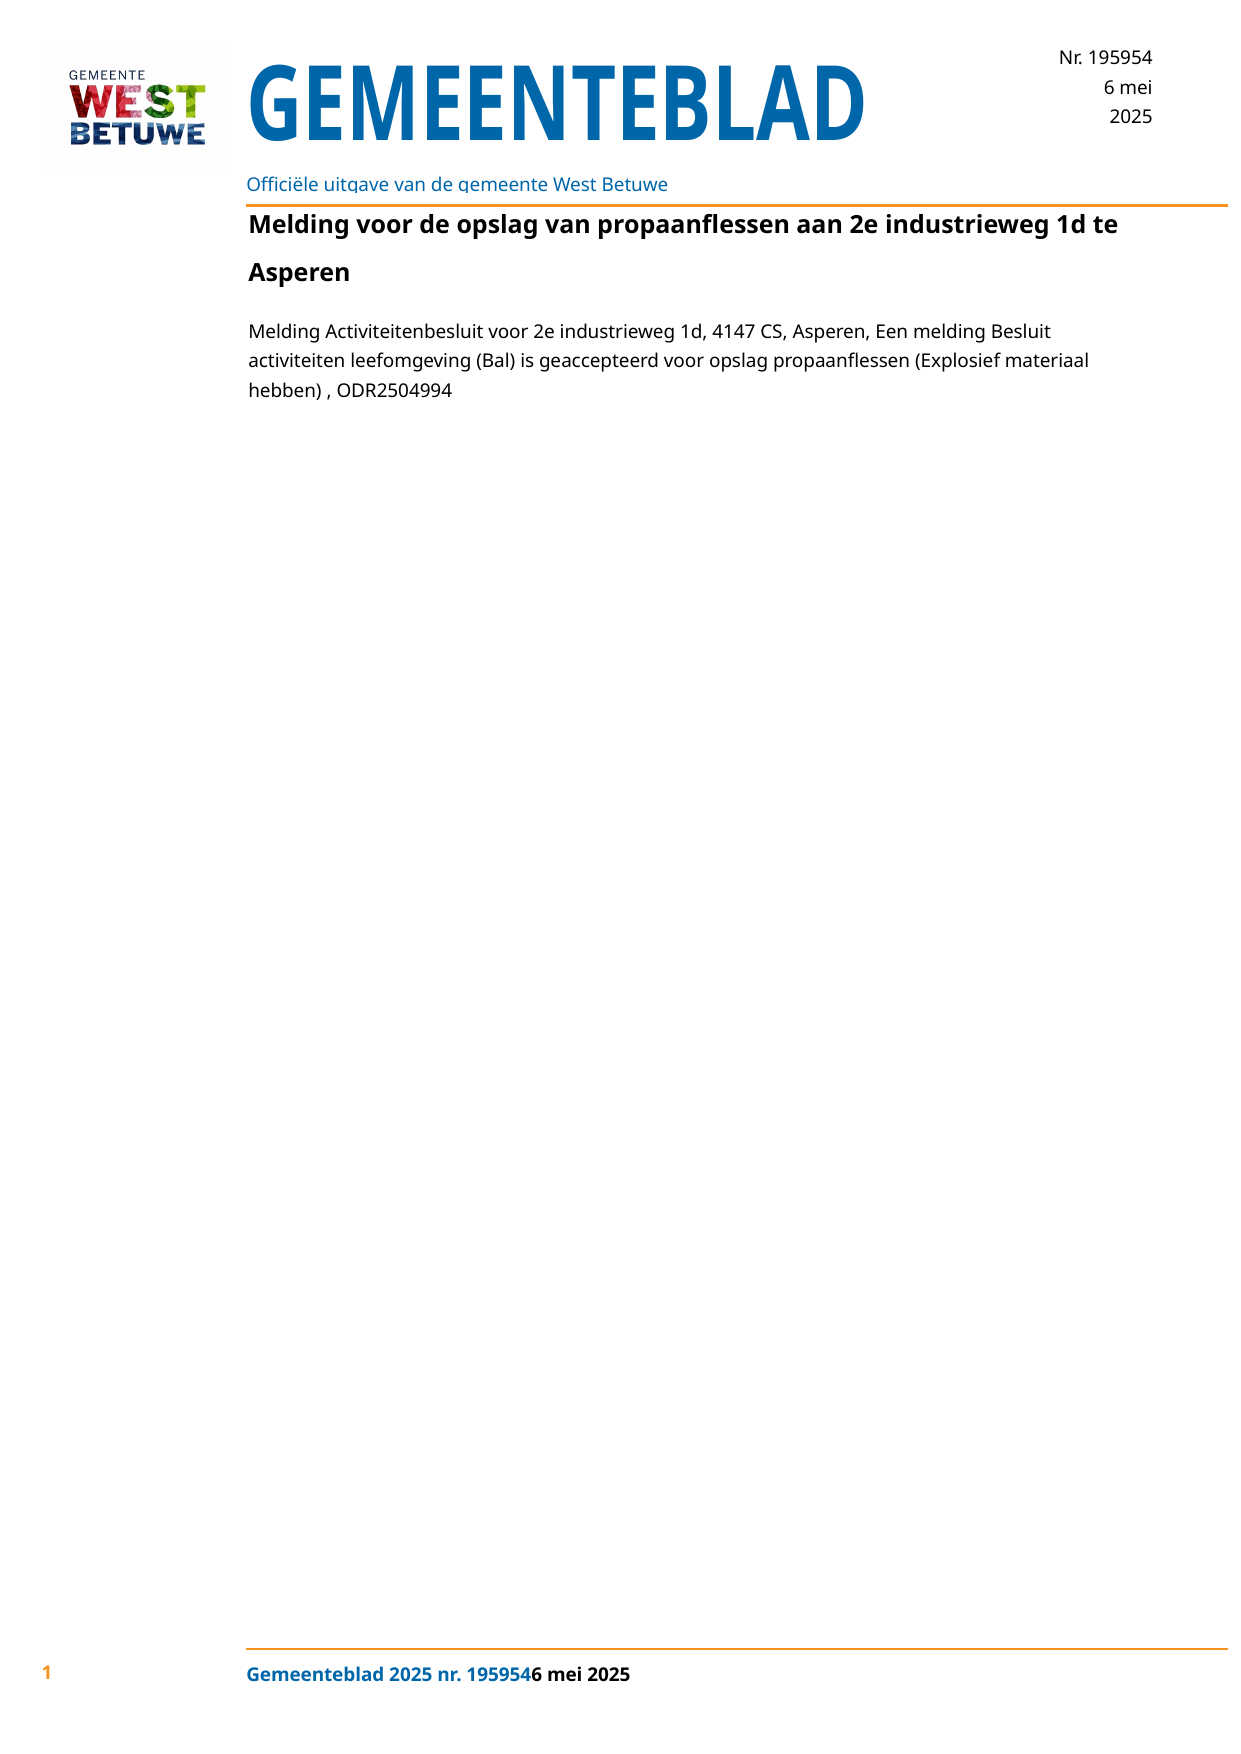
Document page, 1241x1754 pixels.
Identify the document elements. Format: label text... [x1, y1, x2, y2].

text Melding voor de opslag van propaanflessen aan 2e industrieweg 1d te Asperen [248, 207, 1152, 288]
picture [41, 47, 231, 172]
text Melding Activiteitenbesluit voor 2e industrieweg 1d, 4147 CS, Asperen, Een melding Besluit activiteiten leefomgeving (Bal) is geaccepteerd voor opslag propaanflessen (Explosief materiaal hebben) , ODR2504994 [248, 318, 1152, 403]
